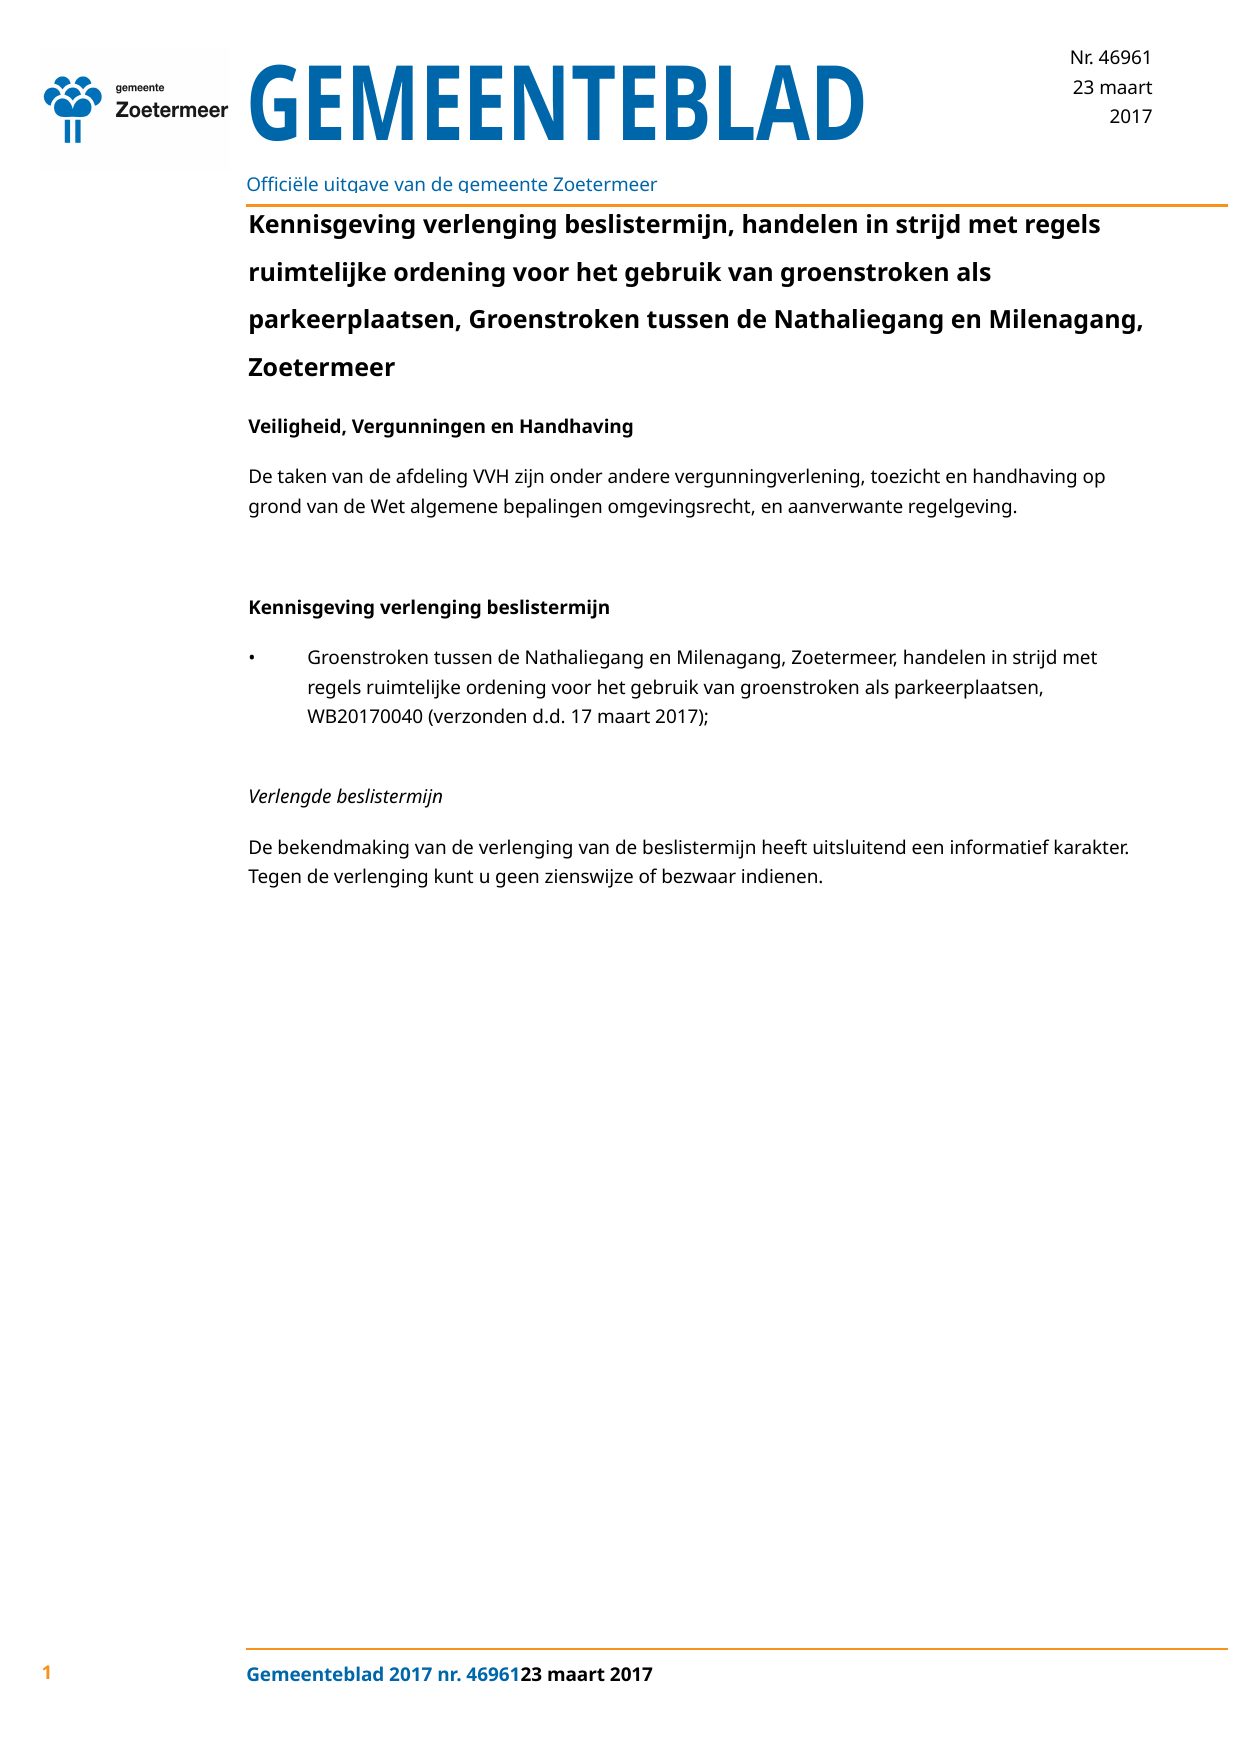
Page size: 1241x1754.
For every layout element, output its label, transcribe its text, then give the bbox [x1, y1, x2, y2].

text De taken van de afdeling VVH zijn onder andere vergunningverlening, toezicht en handhaving op grond van de Wet algemene bepalingen omgevingsrecht, en aanverwante regelgeving. [248, 463, 1152, 519]
picture [41, 47, 231, 172]
text Kennisgeving verlenging beslistermijn [248, 594, 1152, 620]
text Veiligheid, Vergunningen en Handhaving [248, 413, 1152, 439]
list Groenstroken tussen de Nathaliegang en Milenagang, Zoetermeer, handelen in strijd met regels ruimtelijke ordening voor het gebruik van groenstroken als parkeerplaatsen, WB20170040 (verzonden d.d. 17 maart 2017); [248, 644, 1152, 729]
text Verlengde beslistermijn [248, 783, 1152, 809]
text Kennisgeving verlenging beslistermijn, handelen in strijd met regels ruimtelijke ordening voor het gebruik van groenstroken als parkeerplaatsen, Groenstroken tussen de Nathaliegang en Milenagang, Zoetermeer [248, 207, 1152, 384]
text De bekendmaking van de verlenging van de beslistermijn heeft uitsluitend een informatief karakter. Tegen de verlenging kunt u geen zienswijze of bezwaar indienen. [248, 834, 1152, 889]
